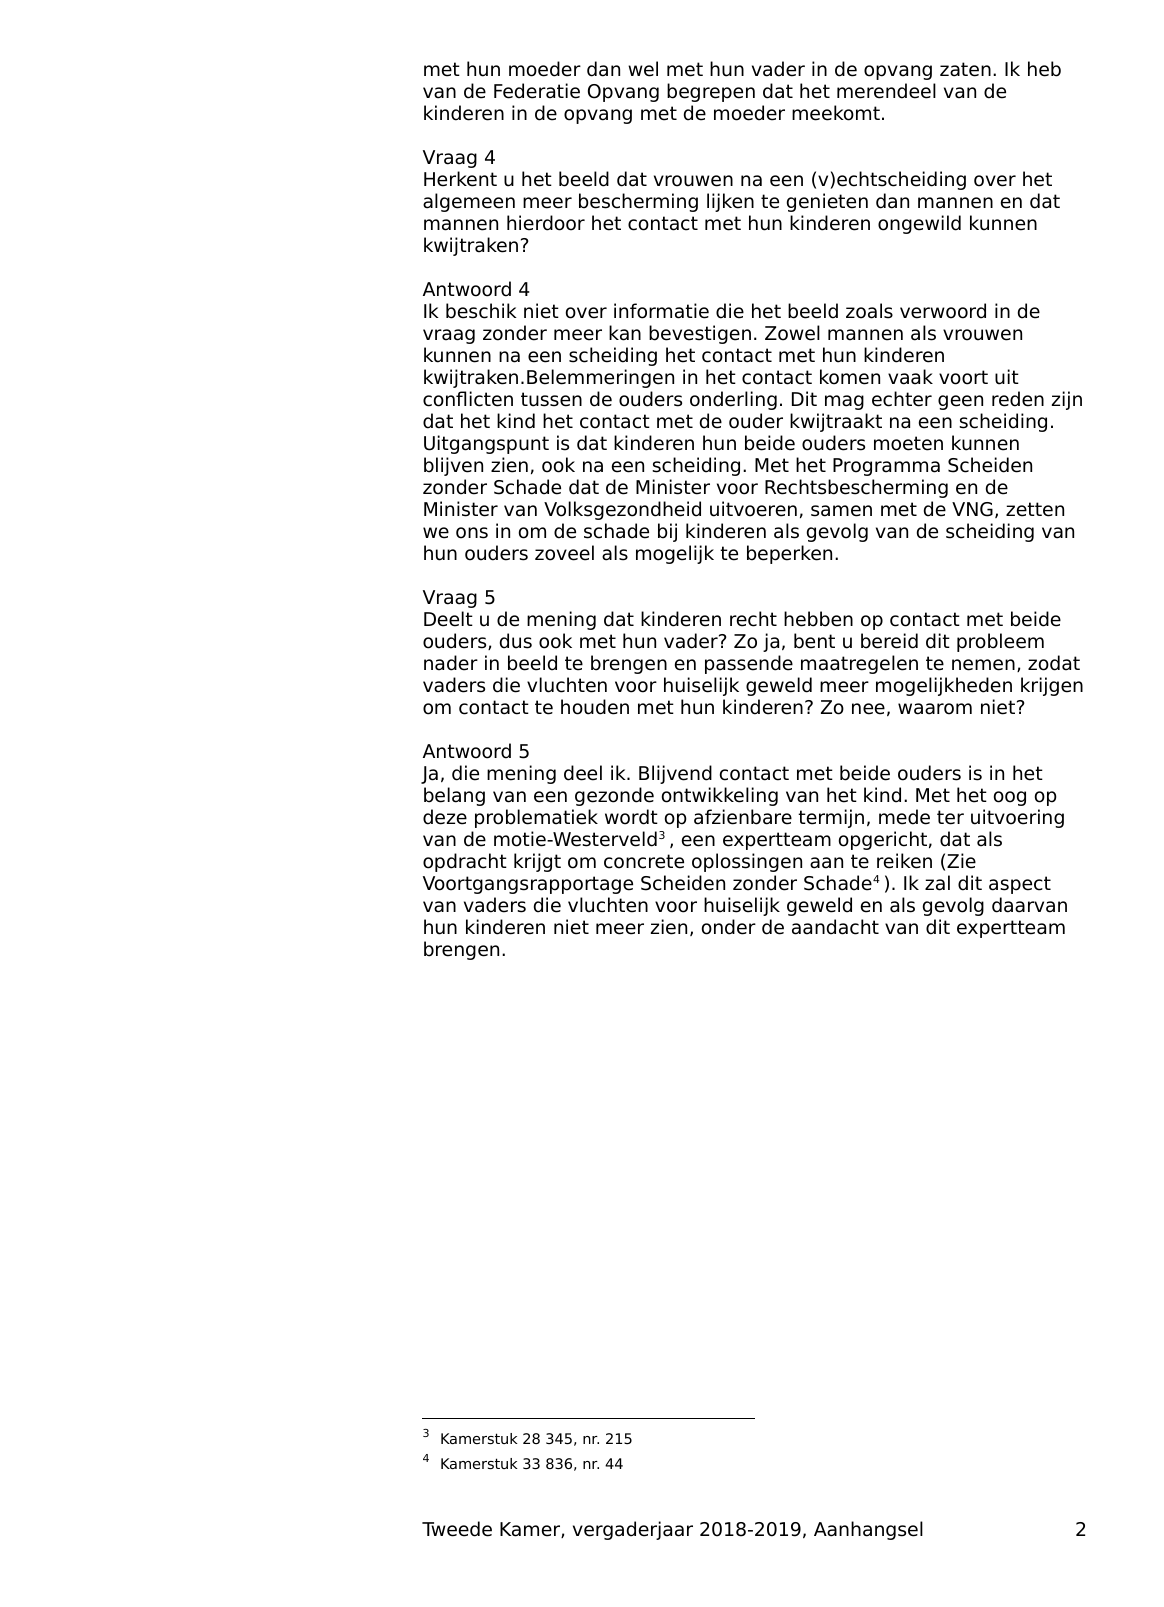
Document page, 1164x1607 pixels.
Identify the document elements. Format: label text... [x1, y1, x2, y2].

text Antwoord 4 [422, 279, 1087, 301]
text Antwoord 5 [422, 741, 1087, 763]
text Deelt u de mening dat kinderen recht hebben op contact met beide ouders, dus ook met hun vader? Zo ja, bent u bereid dit probleem nader in beeld te brengen en passende maatregelen te nemen, zodat vaders die vluchten voor huiselijk geweld meer mogelijkheden krijgen om contact te houden met hun kinderen? Zo nee, waarom niet? [422, 609, 1087, 719]
text Kamerstuk 33 836, nr. 44 [422, 1452, 1087, 1474]
text Ik beschik niet over informatie die het beeld zoals verwoord in de vraag zonder meer kan bevestigen. Zowel mannen als vrouwen kunnen na een scheiding het contact met hun kinderen kwijtraken.Belemmeringen in het contact komen vaak voort uit conflicten tussen de ouders onderling. Dit mag echter geen reden zijn dat het kind het contact met de ouder kwijtraakt na een scheiding. [422, 301, 1087, 433]
text met hun moeder dan wel met hun vader in de opvang zaten. Ik heb van de Federatie Opvang begrepen dat het merendeel van de kinderen in de opvang met de moeder meekomt. [422, 59, 1087, 125]
text Herkent u het beeld dat vrouwen na een (v)echtscheiding over het algemeen meer bescherming lijken te genieten dan mannen en dat mannen hierdoor het contact met hun kinderen ongewild kunnen kwijtraken? [422, 169, 1087, 257]
text Ja, die mening deel ik. Blijvend contact met beide ouders is in het belang van een gezonde ontwikkeling van het kind. Met het oog op deze problematiek wordt op afzienbare termijn, mede ter uitvoering van de motie-Westerveld, een expertteam opgericht, dat als opdracht krijgt om concrete oplossingen aan te reiken (Zie Voortgangsrapportage Scheiden zonder Schade). Ik zal dit aspect van vaders die vluchten voor huiselijk geweld en als gevolg daarvan hun kinderen niet meer zien, onder de aandacht van dit expertteam brengen. [422, 763, 1087, 961]
text Uitgangspunt is dat kinderen hun beide ouders moeten kunnen blijven zien, ook na een scheiding. Met het Programma Scheiden zonder Schade dat de Minister voor Rechtsbescherming en de Minister van Volksgezondheid uitvoeren, samen met de VNG, zetten we ons in om de schade bij kinderen als gevolg van de scheiding van hun ouders zoveel als mogelijk te beperken. [422, 433, 1087, 565]
text Kamerstuk 28 345, nr. 215 [422, 1427, 1087, 1449]
text Vraag 4 [422, 147, 1087, 169]
text Vraag 5 [422, 587, 1087, 609]
